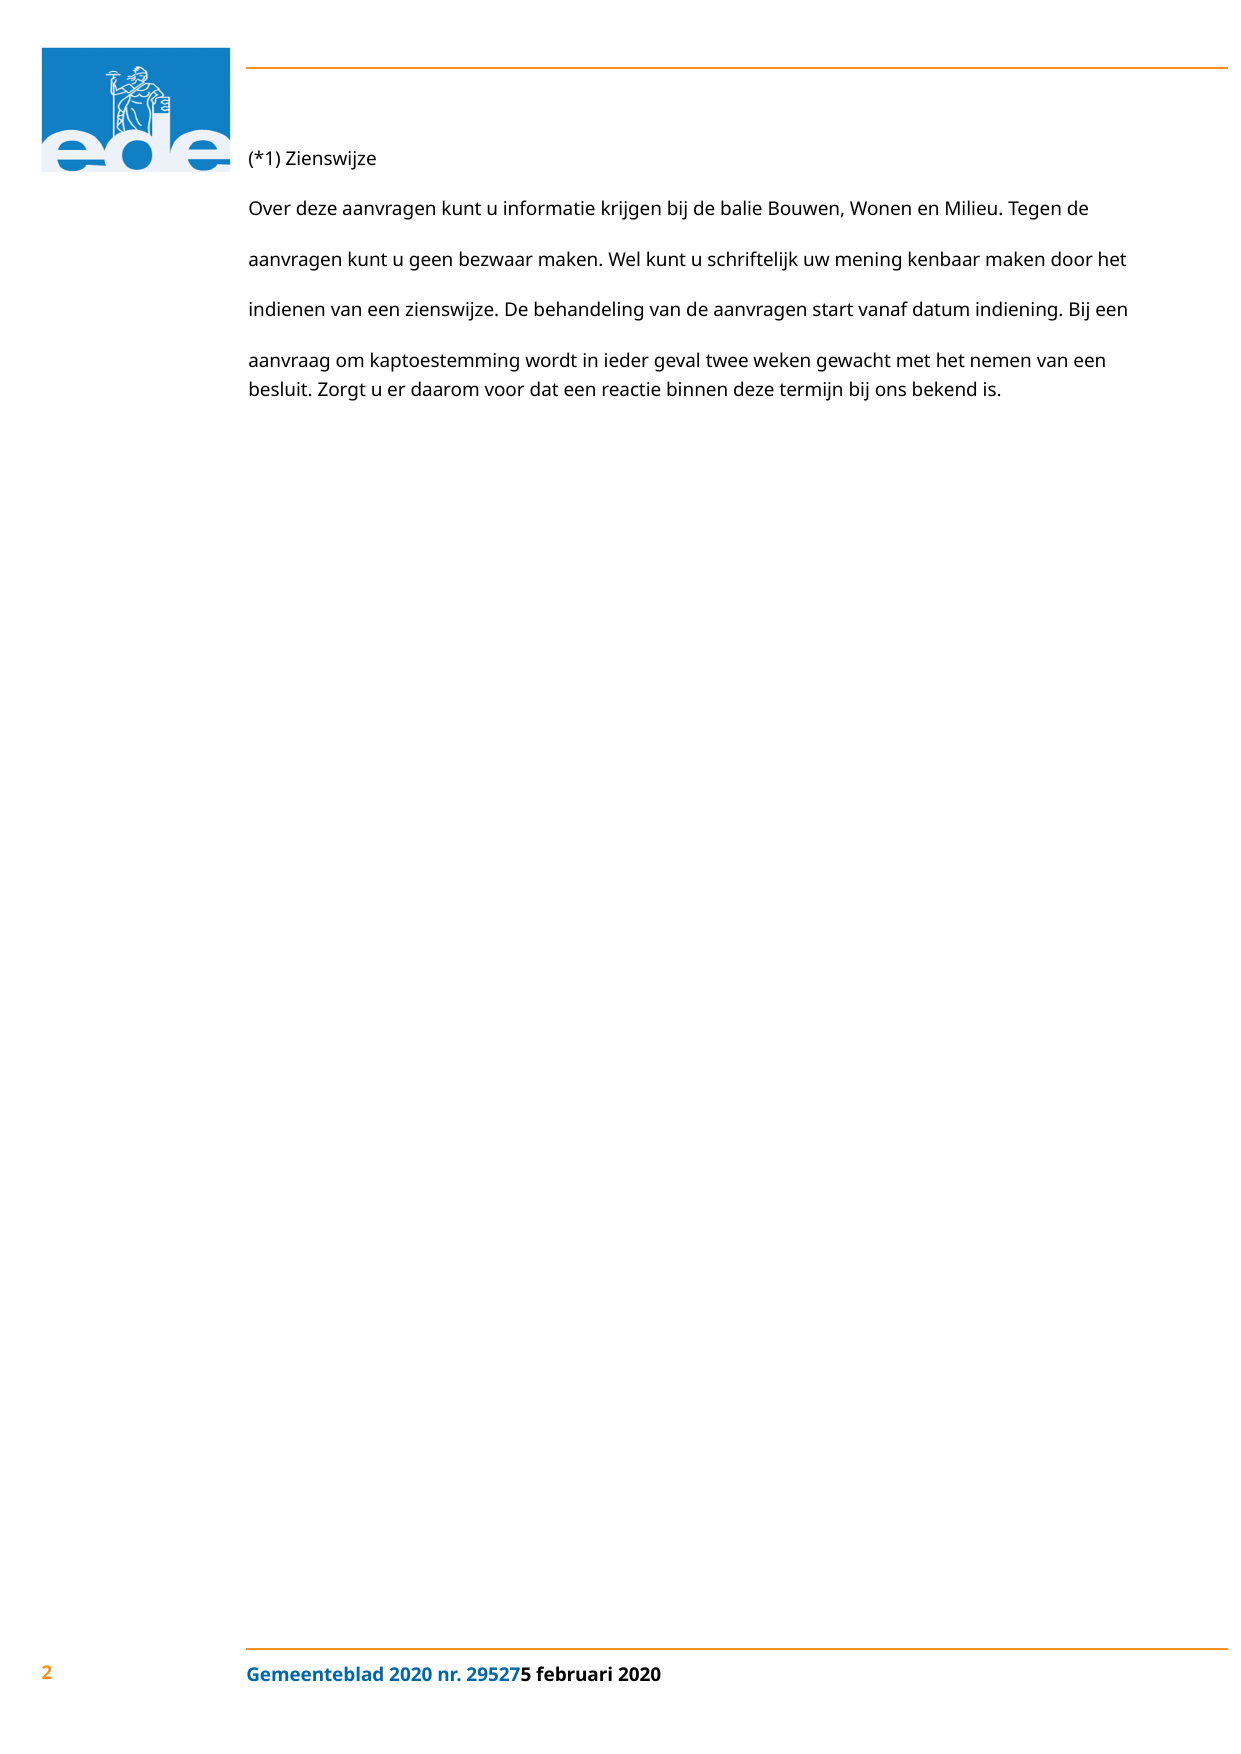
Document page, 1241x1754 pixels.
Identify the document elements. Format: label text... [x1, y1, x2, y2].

text Over deze aanvragen kunt u informatie krijgen bij de balie Bouwen, Wonen en Milieu. Tegen de [248, 196, 1152, 221]
picture [41, 47, 231, 172]
text aanvragen kunt u geen bezwaar maken. Wel kunt u schriftelijk uw mening kenbaar maken door het [248, 246, 1152, 272]
text indienen van een zienswijze. De behandeling van de aanvragen start vanaf datum indiening. Bij een [248, 296, 1152, 322]
text (*1) Zienswijze [248, 145, 1152, 171]
text aanvraag om kaptoestemming wordt in ieder geval twee weken gewacht met het nemen van een besluit. Zorgt u er daarom voor dat een reactie binnen deze termijn bij ons bekend is. [248, 347, 1152, 402]
